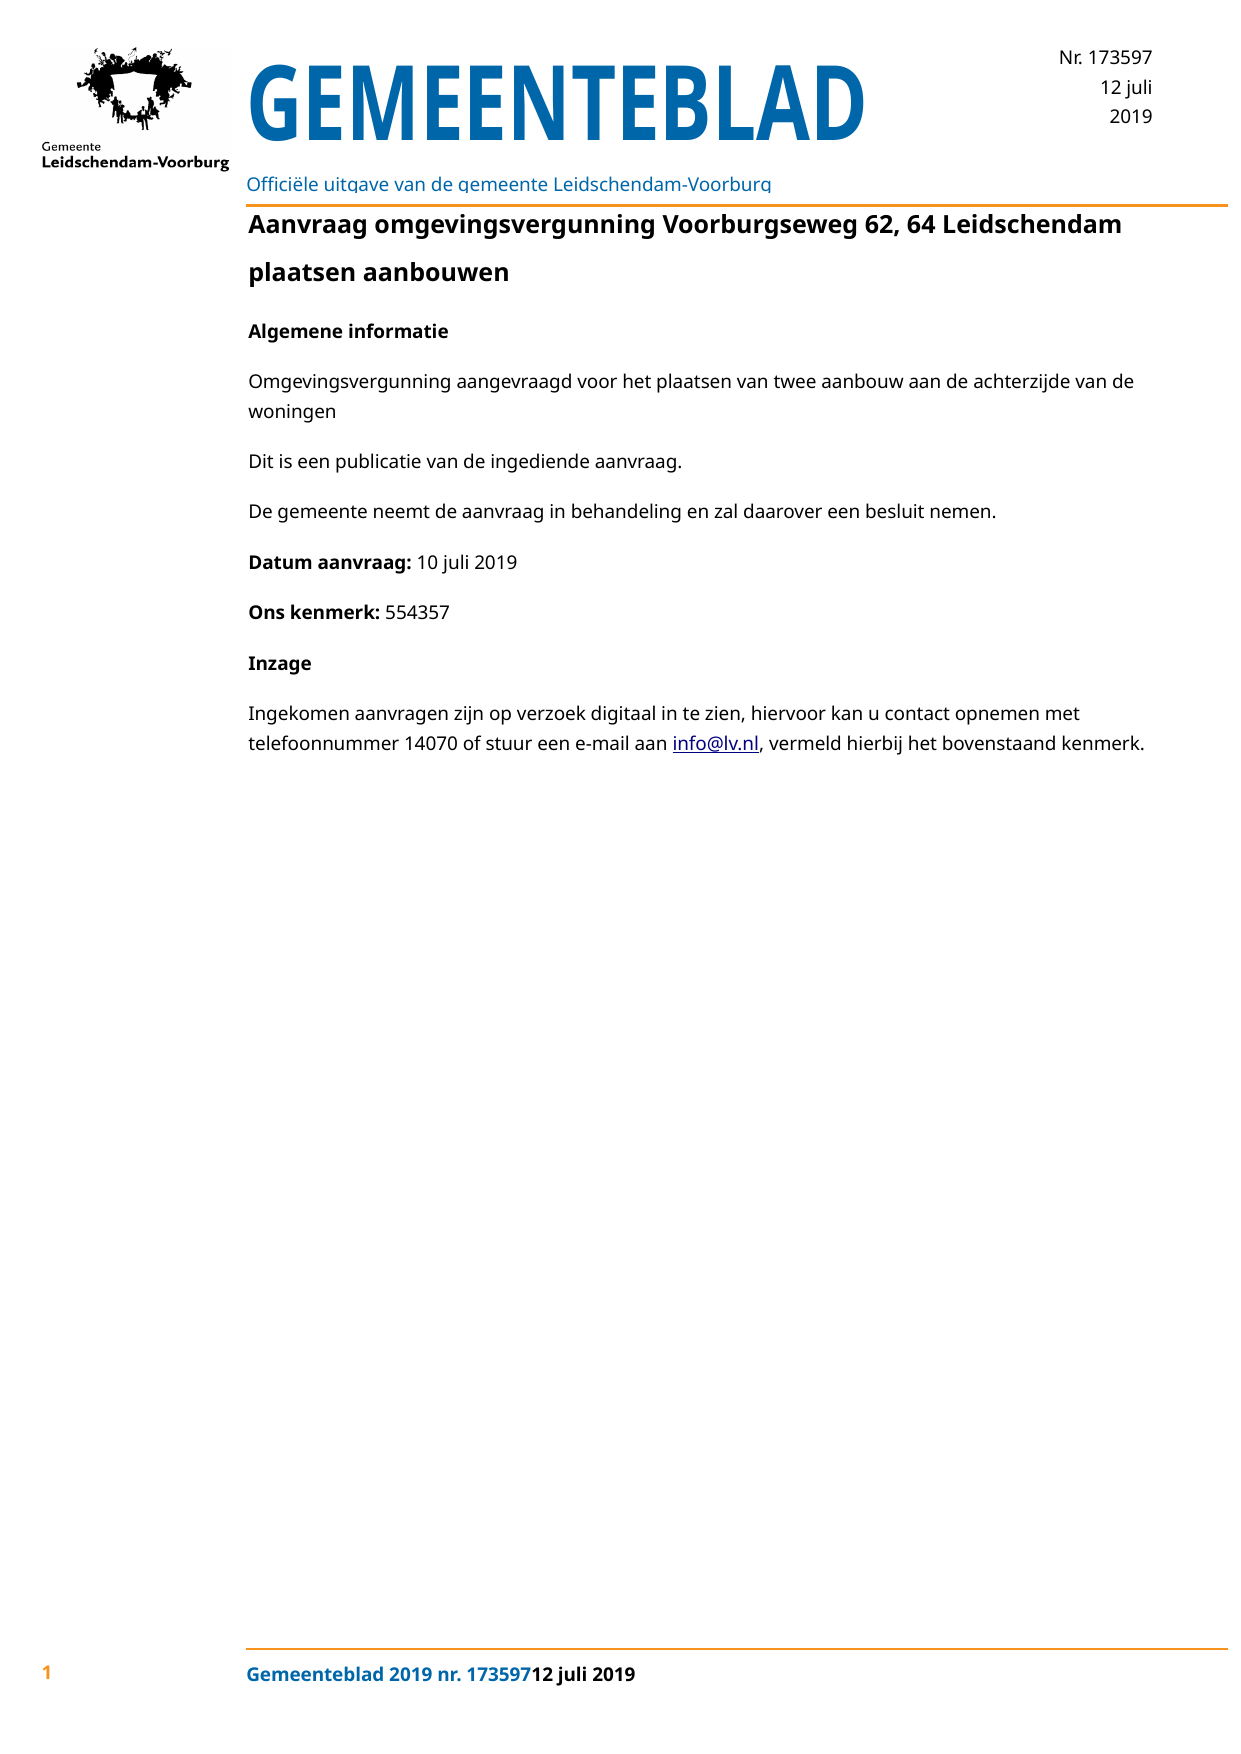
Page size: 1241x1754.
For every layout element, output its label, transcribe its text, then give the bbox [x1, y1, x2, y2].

text Aanvraag omgevingsvergunning Voorburgseweg 62, 64 Leidschendam plaatsen aanbouwen [248, 207, 1152, 288]
text De gemeente neemt de aanvraag in behandeling en zal daarover een besluit nemen. [248, 499, 1152, 524]
picture [41, 47, 231, 172]
text Inzage [248, 650, 1152, 676]
text Ons kenmerk: 554357 [248, 599, 1152, 625]
text Algemene informatie [248, 318, 1152, 344]
text Omgevingsvergunning aangevraagd voor het plaatsen van twee aanbouw aan de achterzijde van de woningen [248, 368, 1152, 424]
text Dit is een publicatie van de ingediende aanvraag. [248, 448, 1152, 474]
text Datum aanvraag: 10 juli 2019 [248, 549, 1152, 575]
text Ingekomen aanvragen zijn op verzoek digitaal in te zien, hiervoor kan u contact opnemen met telefoonnummer 14070 of stuur een e-mail aan info@lv.nl, vermeld hierbij het bovenstaand kenmerk. [248, 700, 1152, 756]
